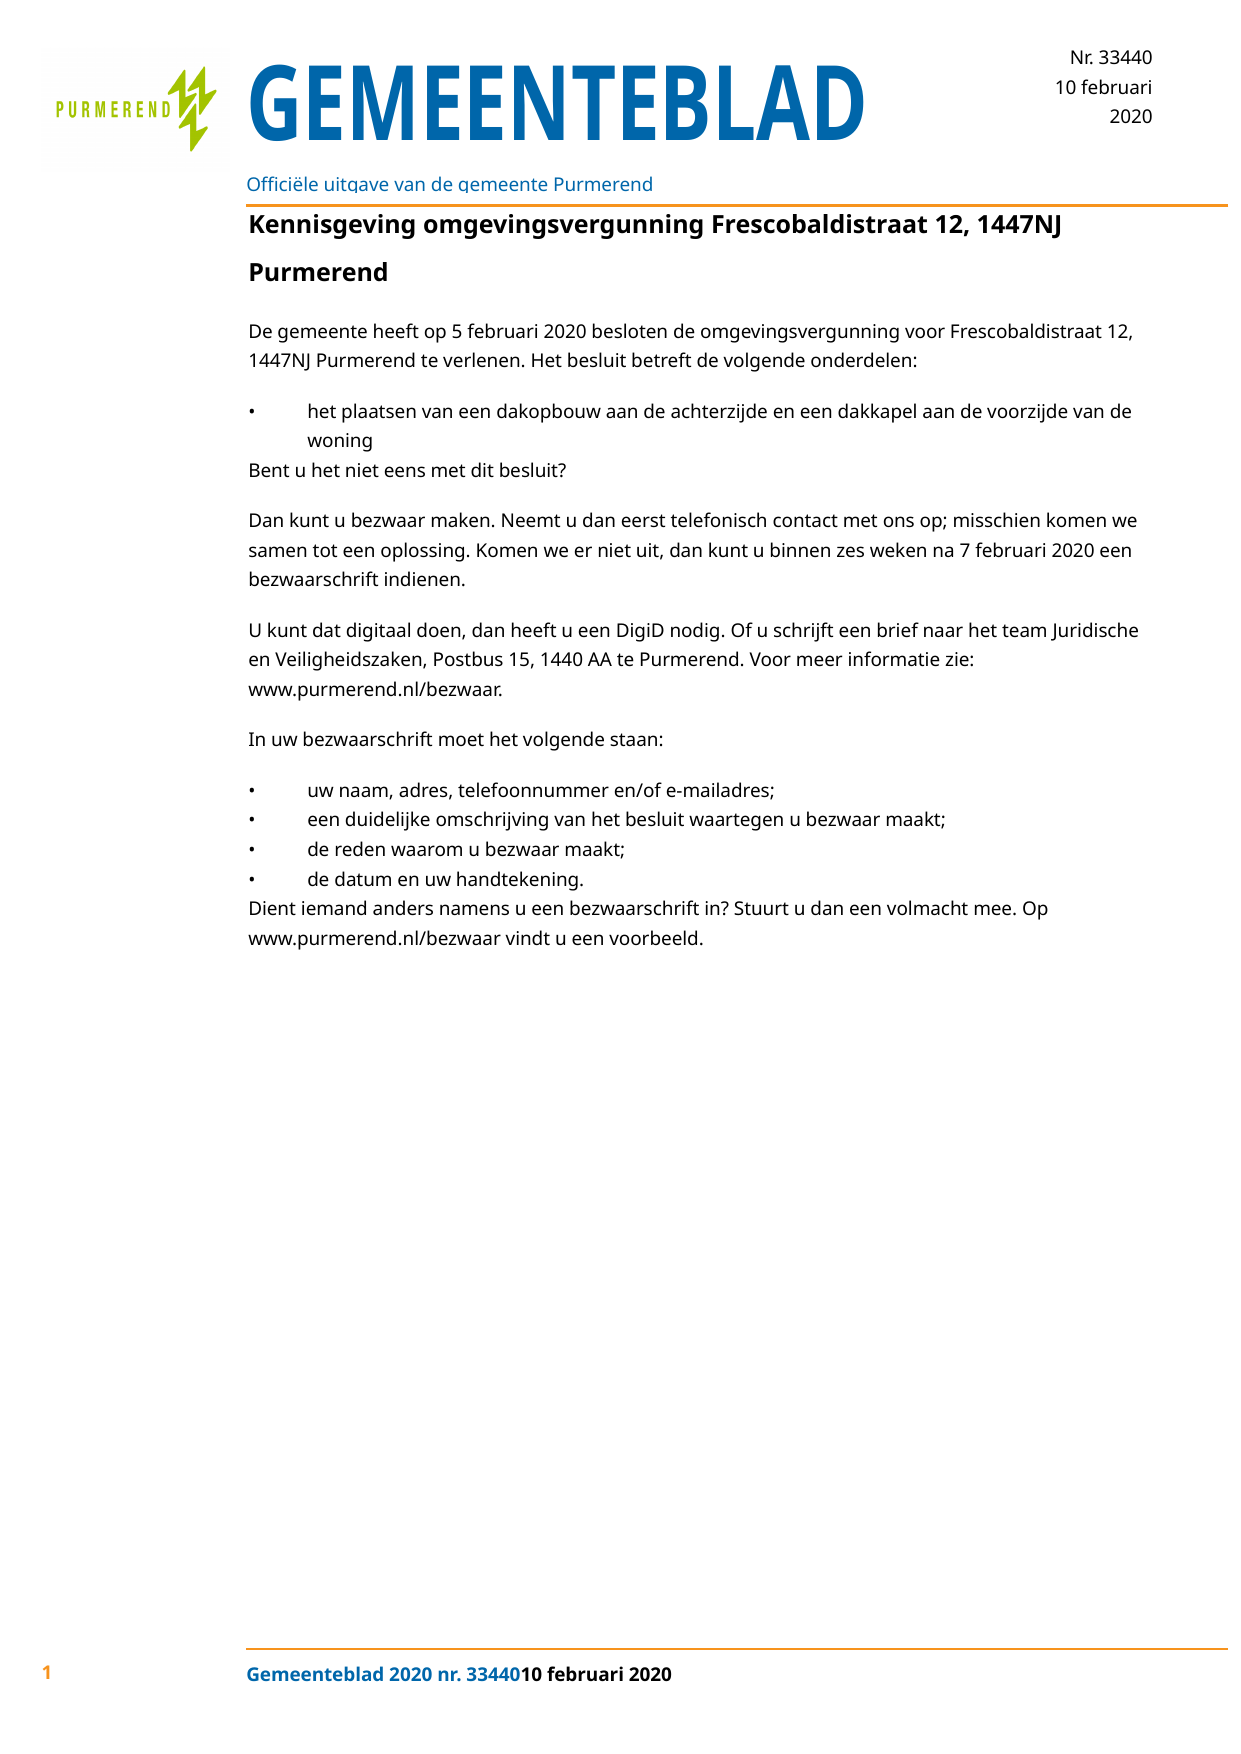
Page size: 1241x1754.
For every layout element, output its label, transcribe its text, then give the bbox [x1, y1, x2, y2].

list de reden waarom u bezwaar maakt; [248, 836, 1152, 862]
list uw naam, adres, telefoonnummer en/of e-mailadres; [248, 777, 1152, 803]
picture [41, 47, 231, 172]
text Dient iemand anders namens u een bezwaarschrift in? Stuurt u dan een volmacht mee. Op www.purmerend.nl/bezwaar vindt u een voorbeeld. [248, 895, 1152, 951]
text Kennisgeving omgevingsvergunning Frescobaldistraat 12, 1447NJ Purmerend [248, 207, 1152, 288]
text U kunt dat digitaal doen, dan heeft u een DigiD nodig. Of u schrijft een brief naar het team Juridische en Veiligheidszaken, Postbus 15, 1440 AA te Purmerend. Voor meer informatie zie: www.purmerend.nl/bezwaar. [248, 617, 1152, 702]
text In uw bezwaarschrift moet het volgende staan: [248, 727, 1152, 752]
text De gemeente heeft op 5 februari 2020 besloten de omgevingsvergunning voor Frescobaldistraat 12, 1447NJ Purmerend te verlenen. Het besluit betreft de volgende onderdelen: [248, 318, 1152, 373]
list de datum en uw handtekening. [248, 866, 1152, 892]
list een duidelijke omschrijving van het besluit waartegen u bezwaar maakt; [248, 807, 1152, 832]
text Dan kunt u bezwaar maken. Neemt u dan eerst telefonisch contact met ons op; misschien komen we samen tot een oplossing. Komen we er niet uit, dan kunt u binnen zes weken na 7 februari 2020 een bezwaarschrift indienen. [248, 507, 1152, 592]
text Bent u het niet eens met dit besluit? [248, 457, 1152, 483]
list het plaatsen van een dakopbouw aan de achterzijde en een dakkapel aan de voorzijde van de woning [248, 398, 1152, 453]
